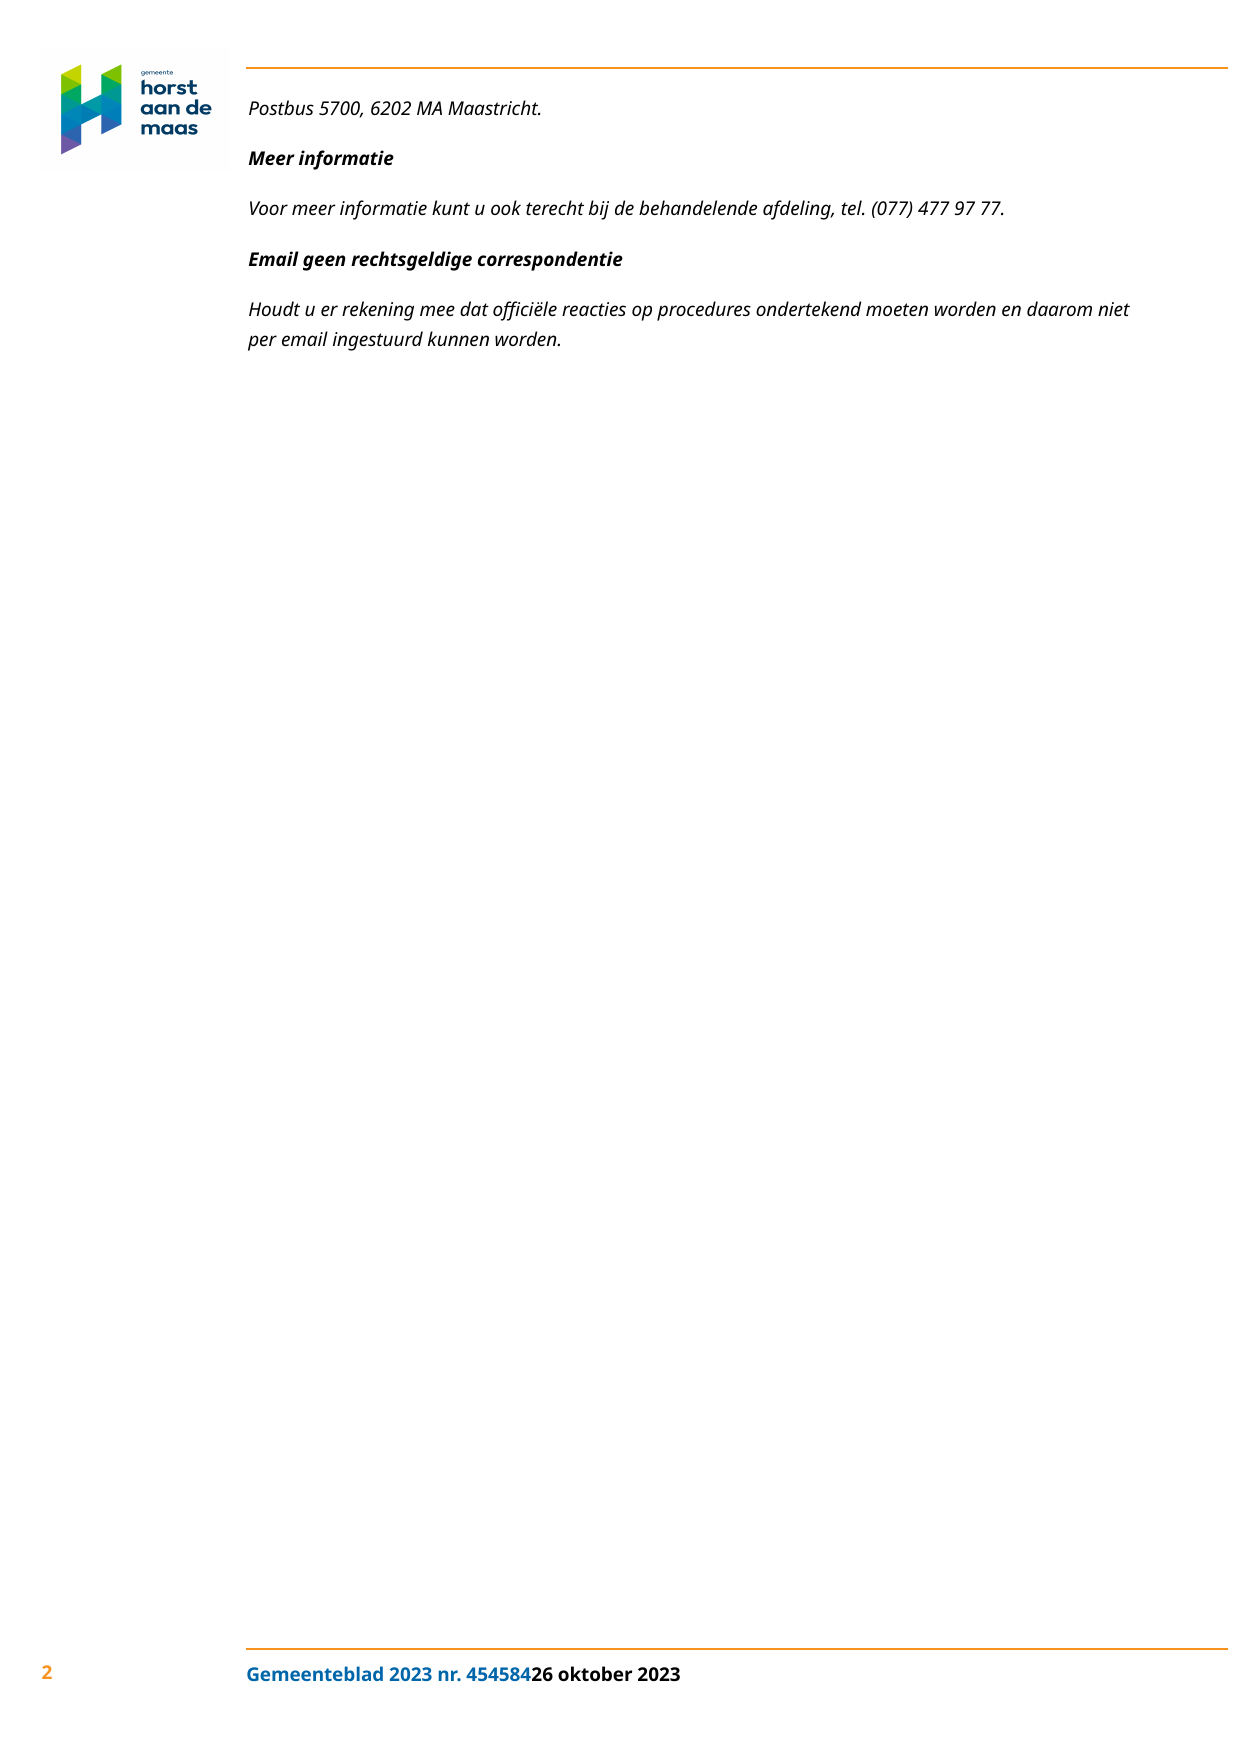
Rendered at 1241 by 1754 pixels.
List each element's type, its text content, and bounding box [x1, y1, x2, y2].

text Email geen rechtsgeldige correspondentie [248, 246, 1152, 272]
text Voor meer informatie kunt u ook terecht bij de behandelende afdeling, tel. (077) 477 97 77. [248, 196, 1152, 221]
text Houdt u er rekening mee dat officiële reacties op procedures ondertekend moeten worden en daarom niet per email ingestuurd kunnen worden. [248, 296, 1152, 352]
text Postbus 5700, 6202 MA Maastricht. [248, 95, 1152, 121]
picture [41, 47, 231, 172]
text Meer informatie [248, 145, 1152, 171]
